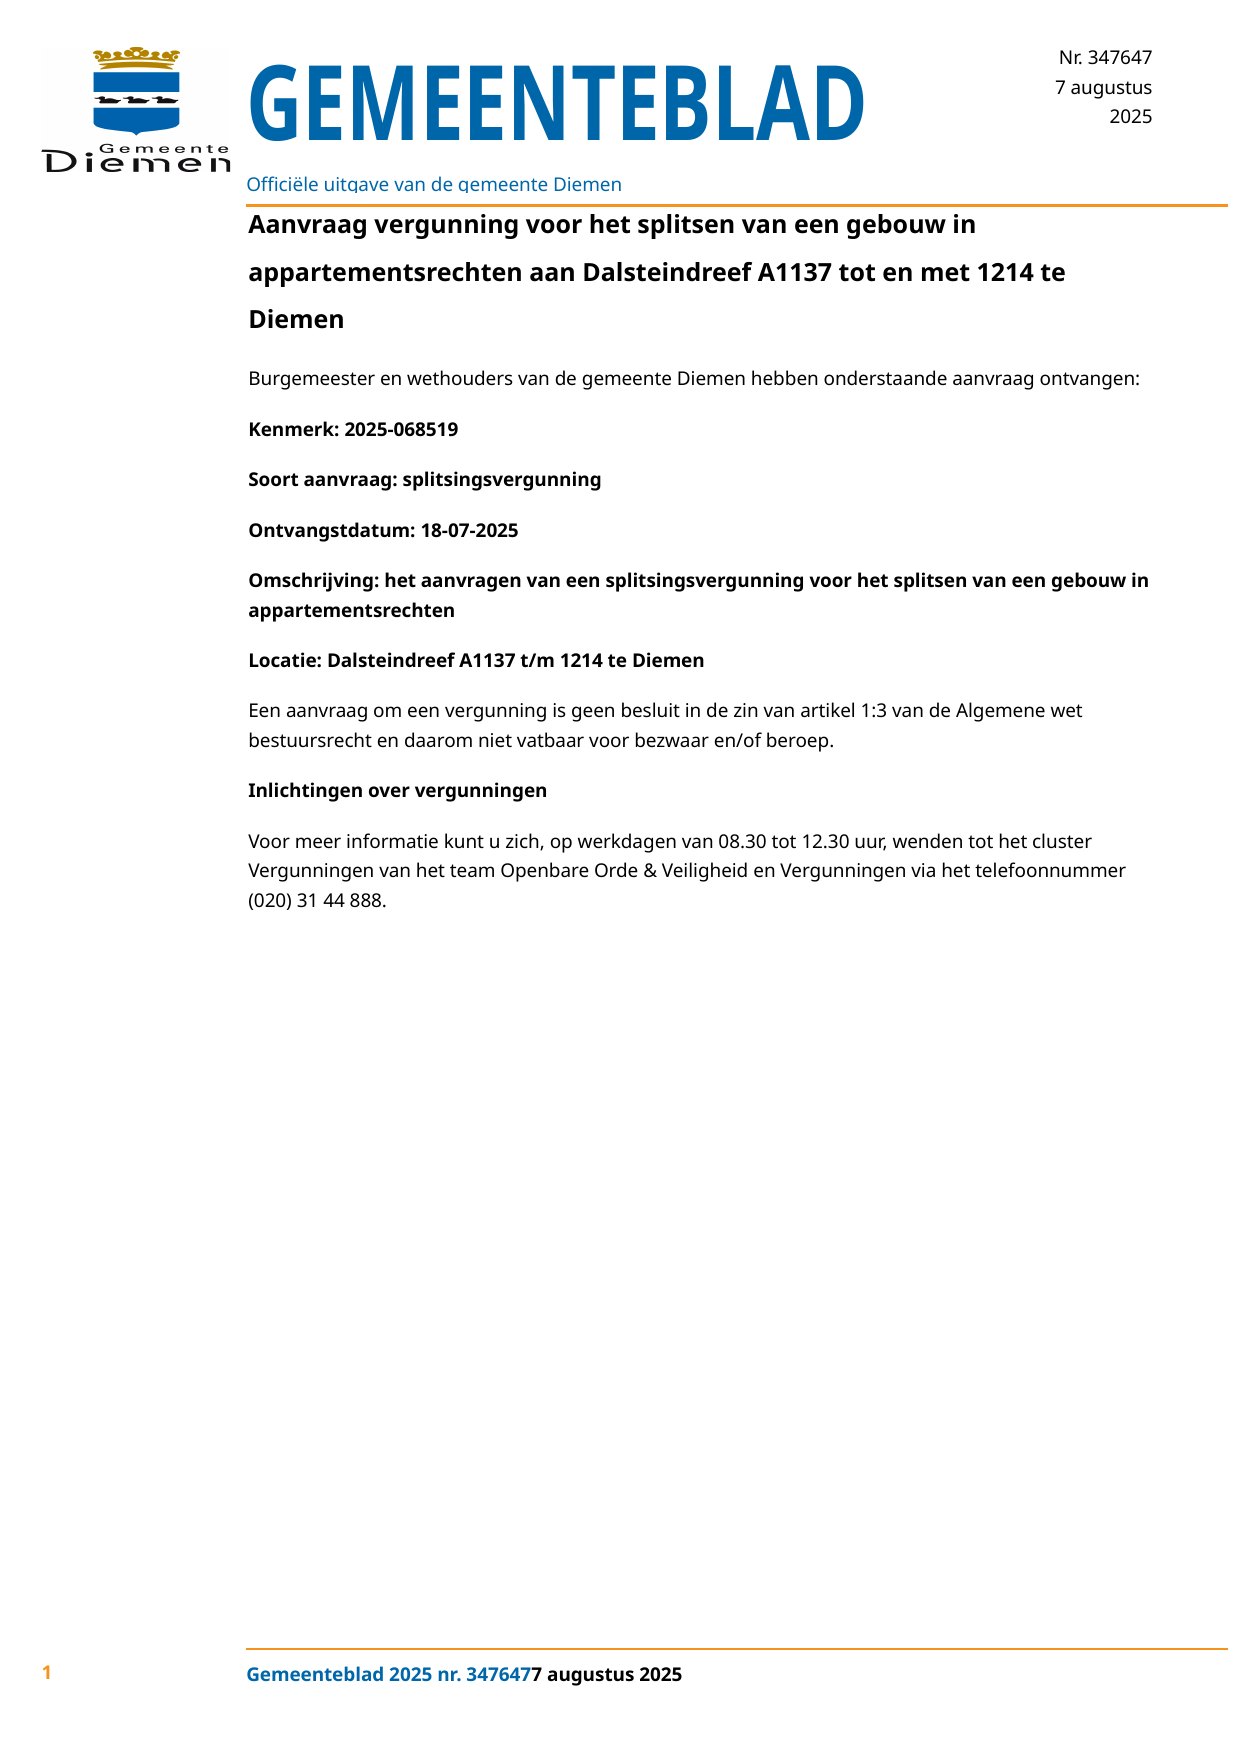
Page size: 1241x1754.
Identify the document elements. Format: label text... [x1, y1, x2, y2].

text Burgemeester en wethouders van de gemeente Diemen hebben onderstaande aanvraag ontvangen: [248, 366, 1152, 391]
text Inlichtingen over vergunningen [248, 778, 1152, 803]
text Locatie: Dalsteindreef A1137 t/m 1214 te Diemen [248, 647, 1152, 673]
text Kenmerk: 2025-068519 [248, 416, 1152, 442]
picture [41, 47, 231, 172]
text Soort aanvraag: splitsingsvergunning [248, 466, 1152, 492]
text Ontvangstdatum: 18-07-2025 [248, 517, 1152, 542]
text Voor meer informatie kunt u zich, op werkdagen van 08.30 tot 12.30 uur, wenden tot het cluster Vergunningen van het team Openbare Orde & Veiligheid en Vergunningen via het telefoonnummer (020) 31 44 888. [248, 828, 1152, 913]
text Aanvraag vergunning voor het splitsen van een gebouw in appartementsrechten aan Dalsteindreef A1137 tot en met 1214 te Diemen [248, 207, 1152, 336]
text Omschrijving: het aanvragen van een splitsingsvergunning voor het splitsen van een gebouw in appartementsrechten [248, 567, 1152, 622]
text Een aanvraag om een vergunning is geen besluit in de zin van artikel 1:3 van de Algemene wet bestuursrecht en daarom niet vatbaar voor bezwaar en/of beroep. [248, 698, 1152, 753]
